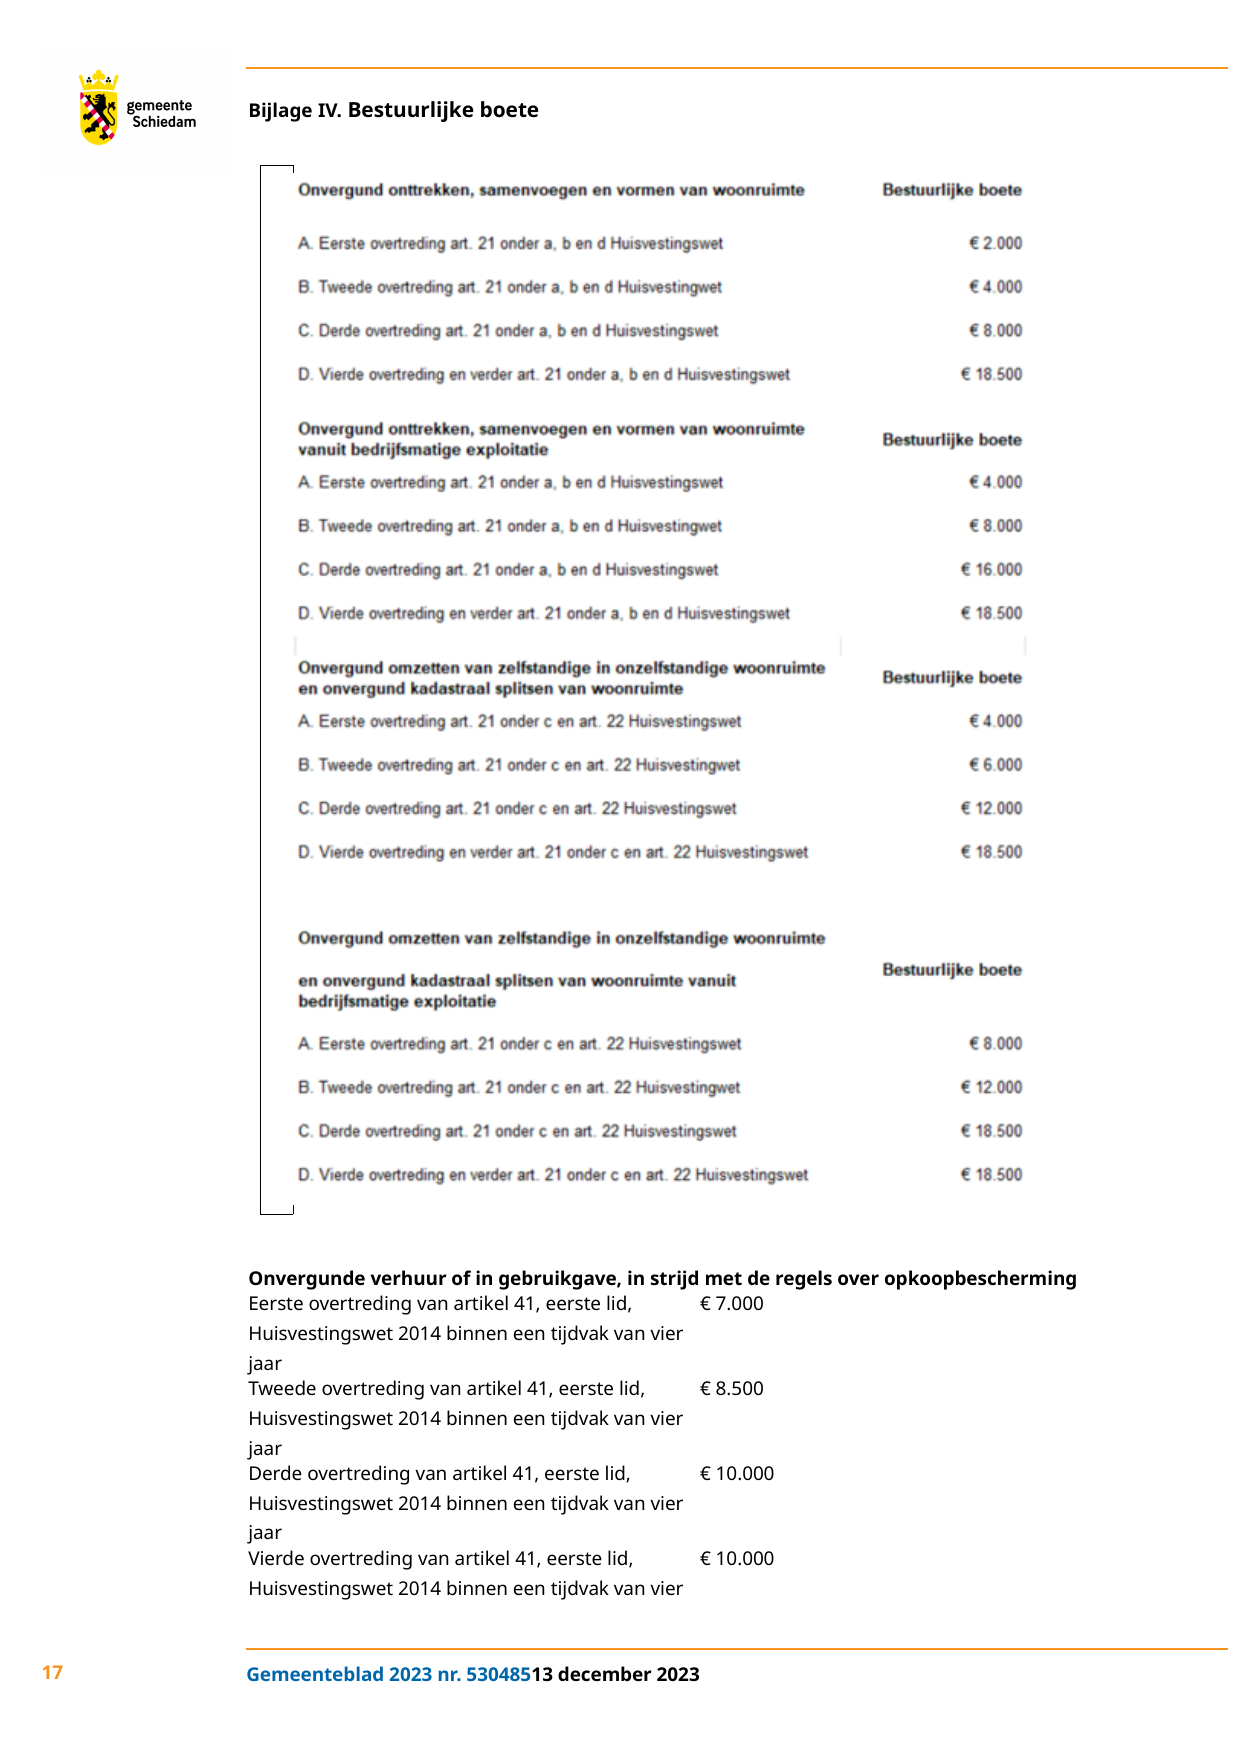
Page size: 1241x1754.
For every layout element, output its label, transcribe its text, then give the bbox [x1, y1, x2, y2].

table_cell € 8.500 [700, 1376, 1152, 1460]
picture [268, 173, 1036, 1205]
text Bijlage IV. Bestuurlijke boete [248, 95, 1152, 123]
picture [41, 47, 231, 172]
table_cell € 10.000 [700, 1545, 1152, 1601]
table_cell € 7.000 [700, 1291, 1152, 1376]
table_cell € 10.000 [700, 1460, 1152, 1545]
table_cell Tweede overtreding van artikel 41, eerste lid, Huisvestingswet 2014 binnen een tijdvak van vier jaar [248, 1376, 700, 1460]
table_cell Eerste overtreding van artikel 41, eerste lid, Huisvestingswet 2014 binnen een tijdvak van vier jaar [248, 1291, 700, 1376]
table_header Onvergunde verhuur of in gebruikgave, in strijd met de regels over opkoopbescherming [248, 1265, 1152, 1291]
table_cell Vierde overtreding van artikel 41, eerste lid, Huisvestingswet 2014 binnen een tijdvak van vier [248, 1545, 700, 1601]
table_cell Derde overtreding van artikel 41, eerste lid, Huisvestingswet 2014 binnen een tijdvak van vier jaar [248, 1460, 700, 1545]
